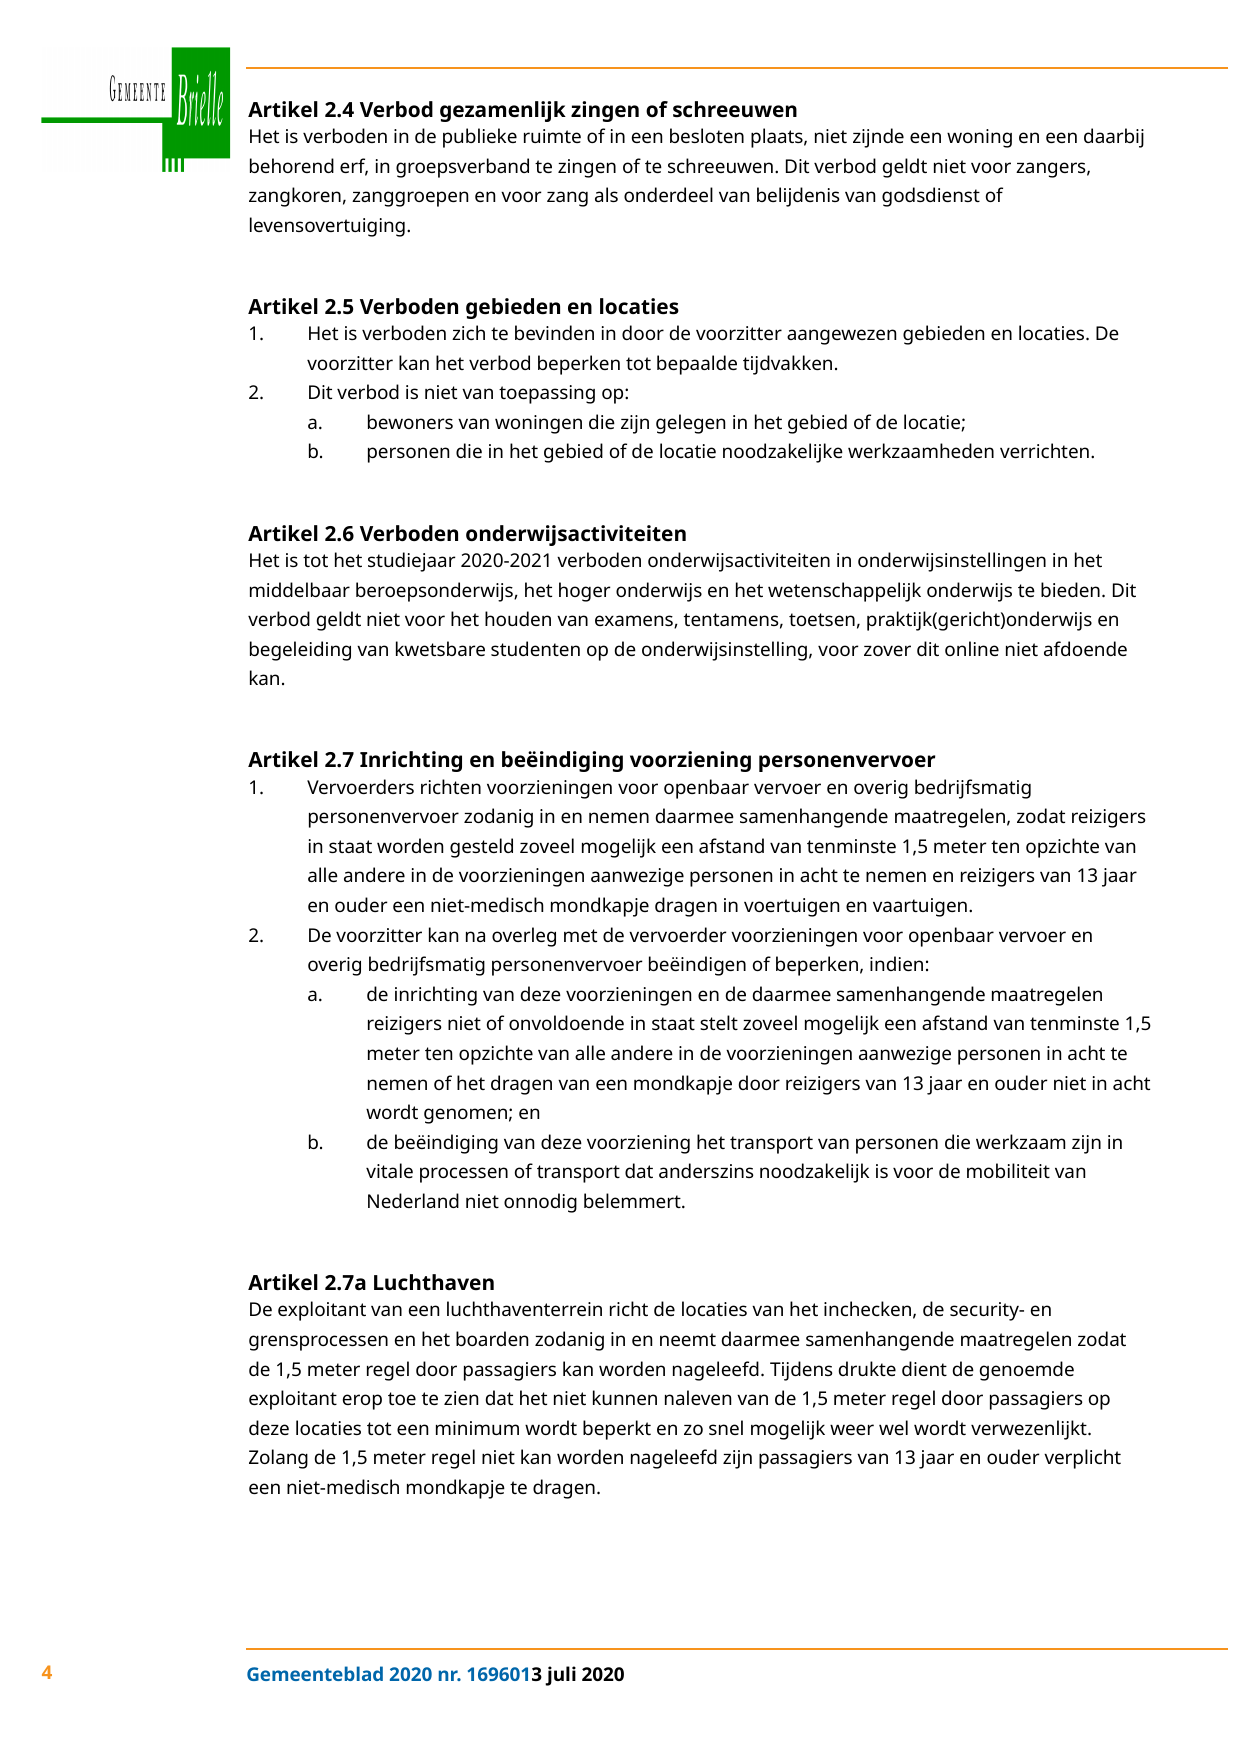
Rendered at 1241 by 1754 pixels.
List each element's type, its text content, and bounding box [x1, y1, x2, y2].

text Artikel 2.5 Verboden gebieden en locaties [248, 292, 1152, 320]
text Artikel 2.4 Verbod gezamenlijk zingen of schreeuwen [248, 95, 1152, 123]
text Artikel 2.7a Luchthaven [248, 1268, 1152, 1297]
list Dit verbod is niet van toepassing op: [248, 379, 1152, 405]
text Het is tot het studiejaar 2020-2021 verboden onderwijsactiviteiten in onderwijsinstellingen in het middelbaar beroepsonderwijs, het hoger onderwijs en het wetenschappelijk onderwijs te bieden. Dit verbod geldt niet voor het houden van examens, tentamens, toetsen, praktijk(gericht)onderwijs en begeleiding van kwetsbare studenten op de onderwijsinstelling, voor zover dit online niet afdoende kan. [248, 547, 1152, 691]
list personen die in het gebied of de locatie noodzakelijke werkzaamheden verrichten. [307, 439, 1152, 464]
text grensprocessen en het boarden zodanig in en neemt daarmee samenhangende maatregelen zodat de 1,5 meter regel door passagiers kan worden nageleefd. Tijdens drukte dient de genoemde exploitant erop toe te zien dat het niet kunnen naleven van de 1,5 meter regel door passagiers op deze locaties tot een minimum wordt beperkt en zo snel mogelijk weer wel wordt verwezenlijkt. Zolang de 1,5 meter regel niet kan worden nageleefd zijn passagiers van 13 jaar en ouder verplicht een niet-medisch mondkapje te dragen. [248, 1326, 1152, 1500]
list De voorzitter kan na overleg met de vervoerder voorzieningen voor openbaar vervoer en overig bedrijfsmatig personenvervoer beëindigen of beperken, indien: [248, 922, 1152, 977]
text Artikel 2.7 Inrichting en beëindiging voorziening personenvervoer [248, 746, 1152, 774]
text Artikel 2.6 Verboden onderwijsactiviteiten [248, 519, 1152, 547]
list bewoners van woningen die zijn gelegen in het gebied of de locatie; [307, 409, 1152, 435]
list Het is verboden zich te bevinden in door de voorzitter aangewezen gebieden en locaties. De voorzitter kan het verbod beperken tot bepaalde tijdvakken. [248, 320, 1152, 376]
list de beëindiging van deze voorziening het transport van personen die werkzaam zijn in vitale processen of transport dat anderszins noodzakelijk is voor de mobiliteit van Nederland niet onnodig belemmert. [307, 1129, 1152, 1214]
list de inrichting van deze voorzieningen en de daarmee samenhangende maatregelen reizigers niet of onvoldoende in staat stelt zoveel mogelijk een afstand van tenminste 1,5 meter ten opzichte van alle andere in de voorzieningen aanwezige personen in acht te nemen of het dragen van een mondkapje door reizigers van 13 jaar en ouder niet in acht wordt genomen; en [307, 981, 1152, 1125]
text Het is verboden in de publieke ruimte of in een besloten plaats, niet zijnde een woning en een daarbij behorend erf, in groepsverband te zingen of te schreeuwen. Dit verbod geldt niet voor zangers, zangkoren, zanggroepen en voor zang als onderdeel van belijdenis van godsdienst of levensovertuiging. [248, 123, 1152, 238]
list Vervoerders richten voorzieningen voor openbaar vervoer en overig bedrijfsmatig personenvervoer zodanig in en nemen daarmee samenhangende maatregelen, zodat reizigers in staat worden gesteld zoveel mogelijk een afstand van tenminste 1,5 meter ten opzichte van alle andere in de voorzieningen aanwezige personen in acht te nemen en reizigers van 13 jaar en ouder een niet-medisch mondkapje dragen in voertuigen en vaartuigen. [248, 774, 1152, 918]
picture [41, 47, 231, 172]
text De exploitant van een luchthaventerrein richt de locaties van het inchecken, de security- en [248, 1297, 1152, 1322]
